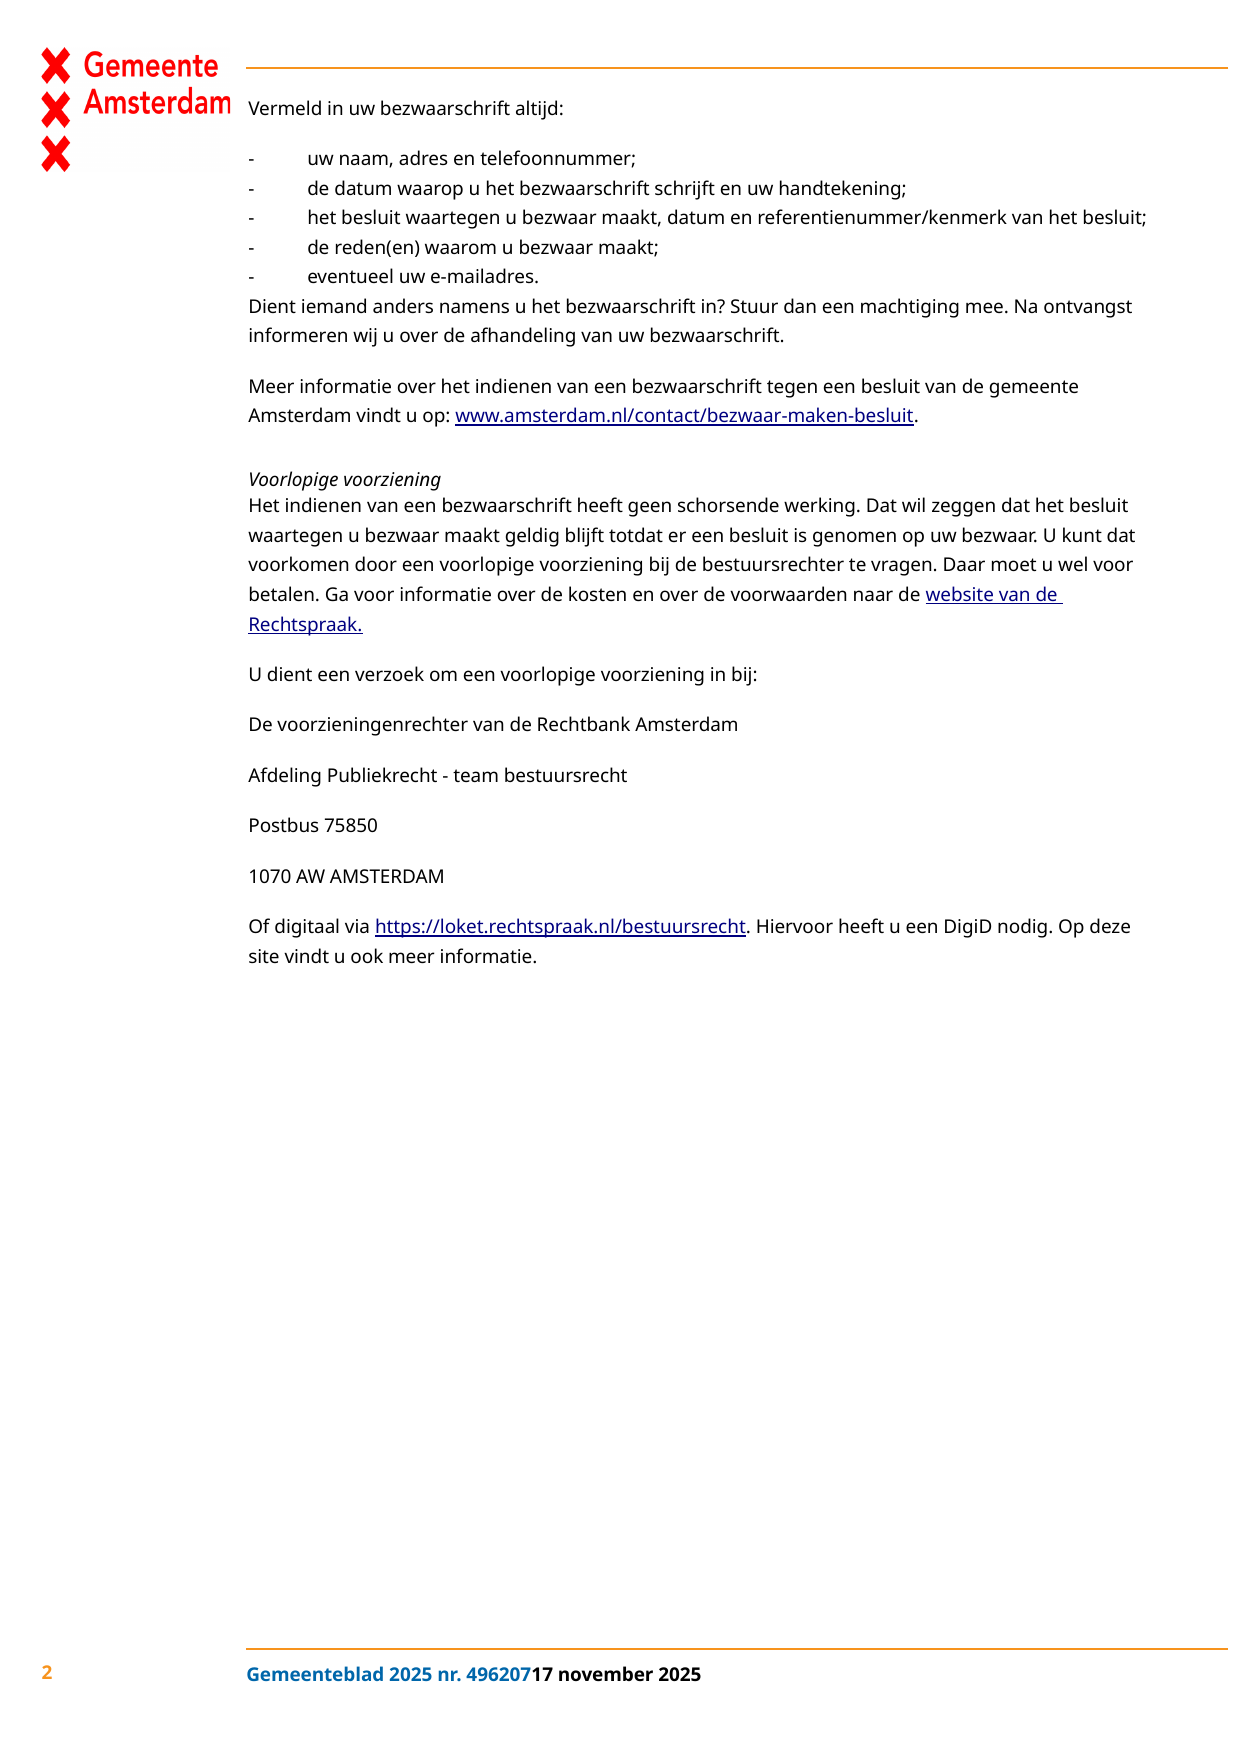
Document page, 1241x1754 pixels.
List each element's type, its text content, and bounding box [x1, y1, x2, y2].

list het besluit waartegen u bezwaar maakt, datum en referentienummer/kenmerk van het besluit; [248, 204, 1152, 230]
text Meer informatie over het indienen van een bezwaarschrift tegen een besluit van de gemeente Amsterdam vindt u op: www.amsterdam.nl/contact/bezwaar-maken-besluit. [248, 373, 1152, 428]
text U dient een verzoek om een voorlopige voorziening in bij: [248, 661, 1152, 687]
text 1070 AW AMSTERDAM [248, 863, 1152, 888]
text Postbus 75850 [248, 812, 1152, 838]
list eventueel uw e-mailadres. [248, 263, 1152, 289]
picture [41, 47, 231, 172]
text Vermeld in uw bezwaarschrift altijd: [248, 95, 1152, 121]
list uw naam, adres en telefoonnummer; [248, 145, 1152, 171]
text Voorlopige voorziening [248, 467, 1152, 492]
text Dient iemand anders namens u het bezwaarschrift in? Stuur dan een machtiging mee. Na ontvangst informeren wij u over de afhandeling van uw bezwaarschrift. [248, 293, 1152, 348]
list de reden(en) waarom u bezwaar maakt; [248, 234, 1152, 260]
list de datum waarop u het bezwaarschrift schrijft en uw handtekening; [248, 175, 1152, 201]
text Of digitaal via https://loket.rechtspraak.nl/bestuursrecht. Hiervoor heeft u een DigiD nodig. Op deze site vindt u ook meer informatie. [248, 913, 1152, 968]
text De voorzieningenrechter van de Rechtbank Amsterdam [248, 712, 1152, 737]
text Afdeling Publiekrecht - team bestuursrecht [248, 762, 1152, 788]
text Het indienen van een bezwaarschrift heeft geen schorsende werking. Dat wil zeggen dat het besluit waartegen u bezwaar maakt geldig blijft totdat er een besluit is genomen op uw bezwaar. U kunt dat voorkomen door een voorlopige voorziening bij de bestuursrechter te vragen. Daar moet u wel voor betalen. Ga voor informatie over de kosten en over de voorwaarden naar de website van de Rechtspraak. [248, 492, 1152, 636]
